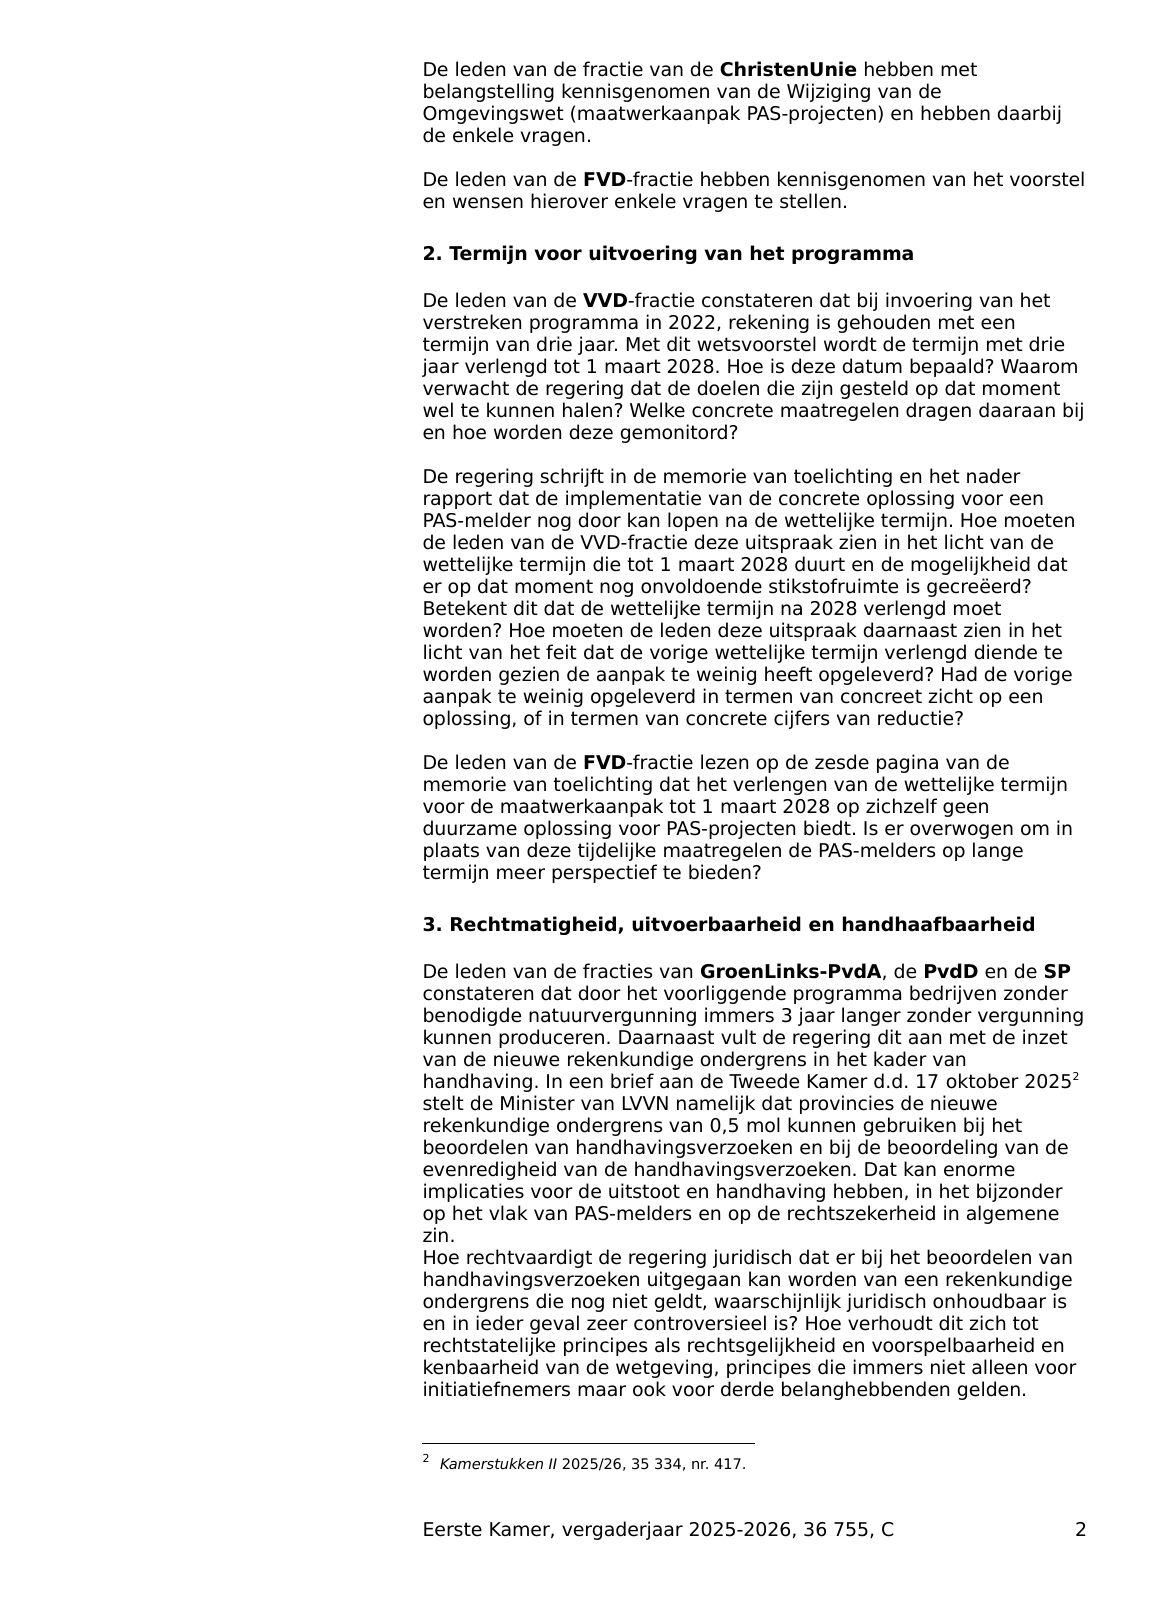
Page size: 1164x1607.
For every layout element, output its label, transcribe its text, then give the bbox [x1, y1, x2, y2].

text Kamerstukken II 2025/26, 35 334, nr. 417. [422, 1452, 1087, 1474]
text Hoe rechtvaardigt de regering juridisch dat er bij het beoordelen van handhavingsverzoeken uitgegaan kan worden van een rekenkundige ondergrens die nog niet geldt, waarschijnlijk juridisch onhoudbaar is en in ieder geval zeer controversieel is? Hoe verhoudt dit zich tot rechtstatelijke principes als rechtsgelijkheid en voorspelbaarheid en kenbaarheid van de wetgeving, principes die immers niet alleen voor initiatiefnemers maar ook voor derde belanghebbenden gelden. [422, 1247, 1087, 1401]
text De regering schrijft in de memorie van toelichting en het nader rapport dat de implementatie van de concrete oplossing voor een PAS-melder nog door kan lopen na de wettelijke termijn. Hoe moeten de leden van de VVD-fractie deze uitspraak zien in het licht van de wettelijke termijn die tot 1 maart 2028 duurt en de mogelijkheid dat er op dat moment nog onvoldoende stikstofruimte is gecreëerd? Betekent dit dat de wettelijke termijn na 2028 verlengd moet worden? Hoe moeten de leden deze uitspraak daarnaast zien in het licht van het feit dat de vorige wettelijke termijn verlengd diende te worden gezien de aanpak te weinig heeft opgeleverd? Had de vorige aanpak te weinig opgeleverd in termen van concreet zicht op een oplossing, of in termen van concrete cijfers van reductie? [422, 466, 1087, 730]
subtitle 2. Termijn voor uitvoering van het programma [422, 243, 1087, 265]
text De leden van de FVD-fractie lezen op de zesde pagina van de memorie van toelichting dat het verlengen van de wettelijke termijn voor de maatwerkaanpak tot 1 maart 2028 op zichzelf geen duurzame oplossing voor PAS-projecten biedt. Is er overwogen om in plaats van deze tijdelijke maatregelen de PAS-melders op lange termijn meer perspectief te bieden? [422, 752, 1087, 884]
subtitle 3. Rechtmatigheid, uitvoerbaarheid en handhaafbaarheid [422, 914, 1087, 936]
text De leden van de FVD-fractie hebben kennisgenomen van het voorstel en wensen hierover enkele vragen te stellen. [422, 169, 1087, 213]
text De leden van de fractie van de ChristenUnie hebben met belangstelling kennisgenomen van de Wijziging van de Omgevingswet (maatwerkaanpak PAS-projecten) en hebben daarbij de enkele vragen. [422, 59, 1087, 147]
text De leden van de fracties van GroenLinks-PvdA, de PvdD en de SP constateren dat door het voorliggende programma bedrijven zonder benodigde natuurvergunning immers 3 jaar langer zonder vergunning kunnen produceren. Daarnaast vult de regering dit aan met de inzet van de nieuwe rekenkundige ondergrens in het kader van handhaving. In een brief aan de Tweede Kamer d.d. 17 oktober 2025 stelt de Minister van LVVN namelijk dat provincies de nieuwe rekenkundige ondergrens van 0,5 mol kunnen gebruiken bij het beoordelen van handhavingsverzoeken en bij de beoordeling van de evenredigheid van de handhavingsverzoeken. Dat kan enorme implicaties voor de uitstoot en handhaving hebben, in het bijzonder op het vlak van PAS-melders en op de rechtszekerheid in algemene zin. [422, 961, 1087, 1247]
text De leden van de VVD-fractie constateren dat bij invoering van het verstreken programma in 2022, rekening is gehouden met een termijn van drie jaar. Met dit wetsvoorstel wordt de termijn met drie jaar verlengd tot 1 maart 2028. Hoe is deze datum bepaald? Waarom verwacht de regering dat de doelen die zijn gesteld op dat moment wel te kunnen halen? Welke concrete maatregelen dragen daaraan bij en hoe worden deze gemonitord? [422, 290, 1087, 444]
